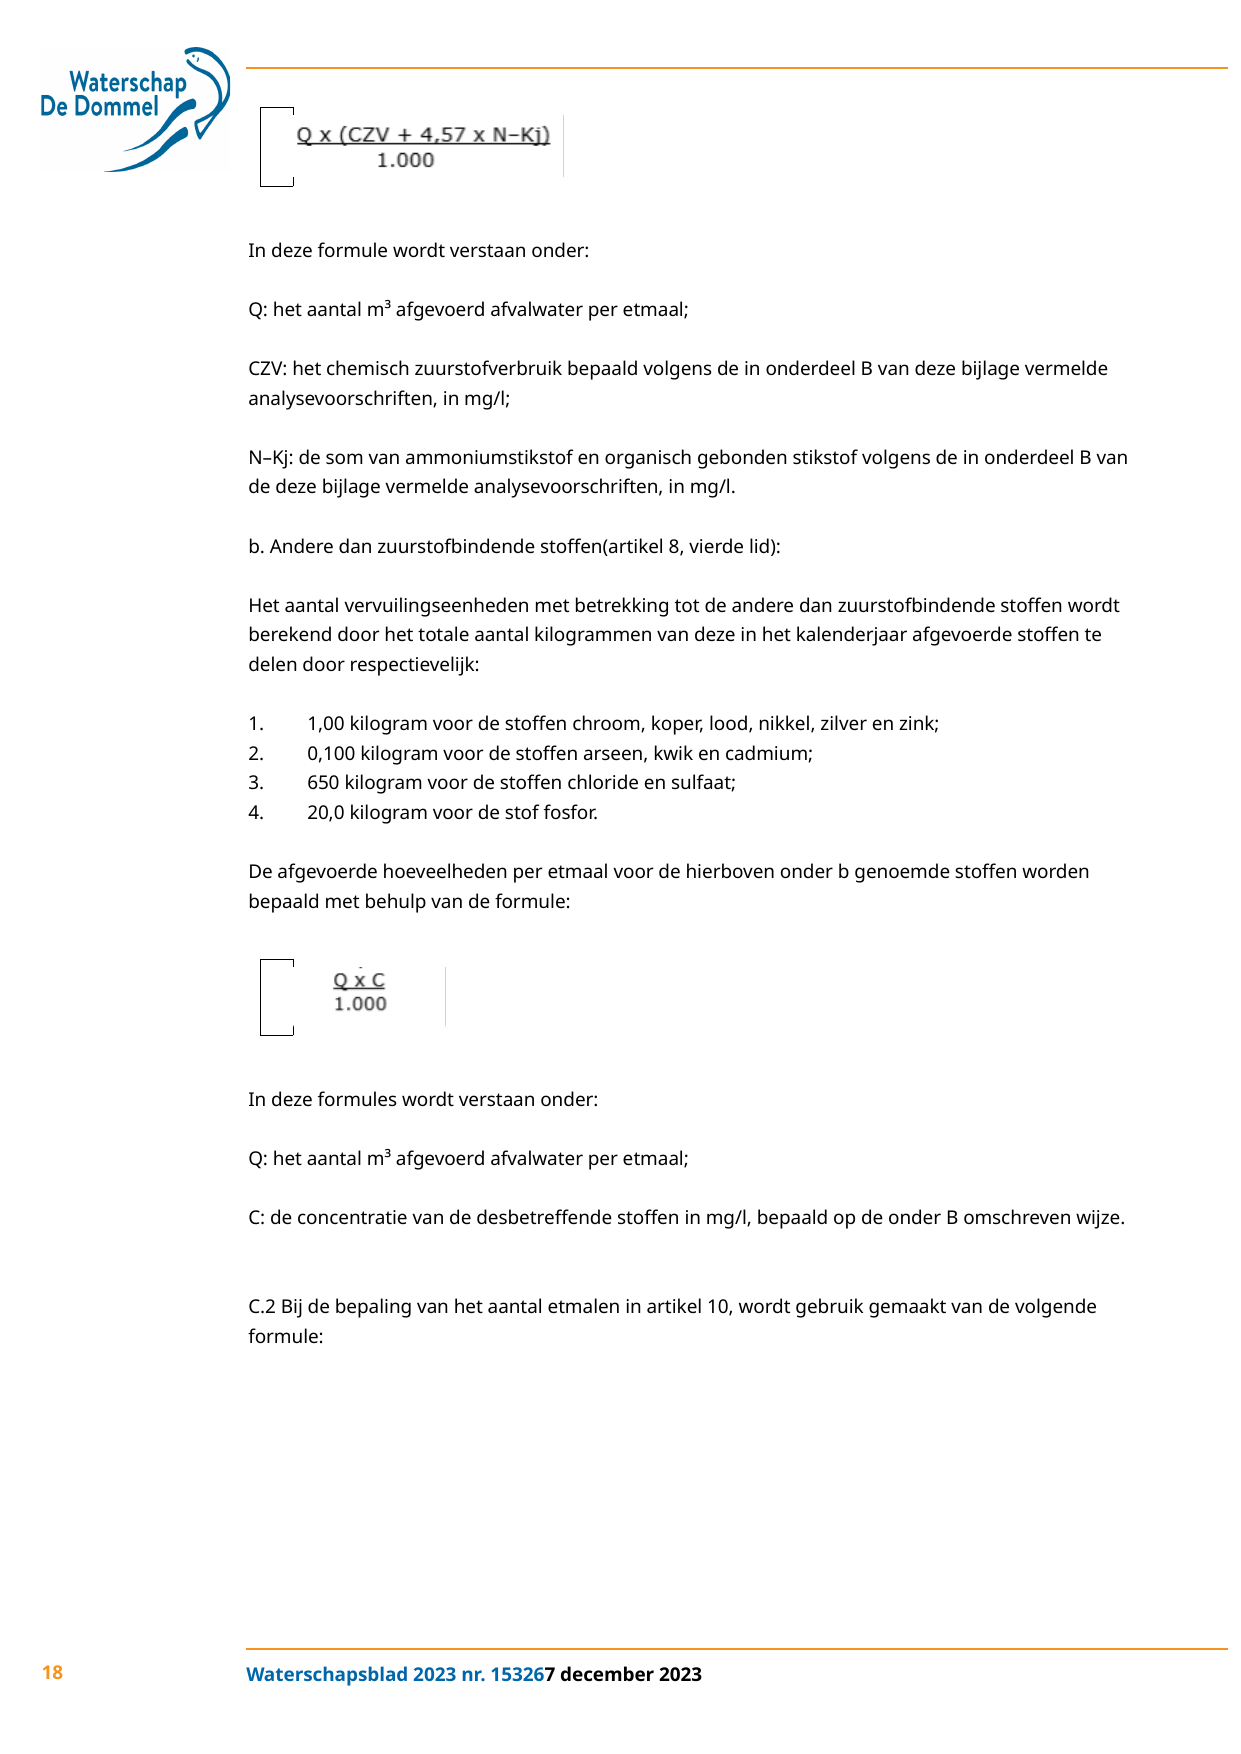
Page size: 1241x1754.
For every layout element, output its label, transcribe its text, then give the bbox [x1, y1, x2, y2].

list 20,0 kilogram voor de stof fosfor. [248, 799, 1152, 825]
text b. Andere dan zuurstofbindende stoffen(artikel 8, vierde lid): [248, 533, 1152, 558]
text Q: het aantal m³ afgevoerd afvalwater per etmaal; [248, 296, 1152, 322]
list 650 kilogram voor de stoffen chloride en sulfaat; [248, 769, 1152, 795]
text Q: het aantal m³ afgevoerd afvalwater per etmaal; [248, 1145, 1152, 1171]
text C.2 Bij de bepaling van het aantal etmalen in artikel 10, wordt gebruik gemaakt van de volgende formule: [248, 1293, 1152, 1348]
text Het aantal vervuilingseenheden met betrekking tot de andere dan zuurstofbindende stoffen wordt berekend door het totale aantal kilogrammen van deze in het kalenderjaar afgevoerde stoffen te delen door respectievelijk: [248, 592, 1152, 677]
picture [268, 115, 565, 177]
picture [41, 47, 231, 172]
text CZV: het chemisch zuurstofverbruik bepaald volgens de in onderdeel B van deze bijlage vermelde analysevoorschriften, in mg/l; [248, 355, 1152, 411]
list 1,00 kilogram voor de stoffen chroom, koper, lood, nikkel, zilver en zink; [248, 710, 1152, 736]
picture [45, 99, 51, 111]
list 0,100 kilogram voor de stoffen arseen, kwik en cadmium; [248, 740, 1152, 766]
text N–Kj: de som van ammoniumstikstof en organisch gebonden stikstof volgens de in onderdeel B van de deze bijlage vermelde analysevoorschriften, in mg/l. [248, 444, 1152, 499]
picture [268, 967, 447, 1027]
picture [198, 118, 210, 131]
text In deze formule wordt verstaan onder: [248, 237, 1152, 263]
text C: de concentratie van de desbetreffende stoffen in mg/l, bepaald op de onder B omschreven wijze. [248, 1204, 1152, 1230]
text In deze formules wordt verstaan onder: [248, 1086, 1152, 1112]
picture [204, 47, 231, 76]
text De afgevoerde hoeveelheden per etmaal voor de hierboven onder b genoemde stoffen worden bepaald met behulp van de formule: [248, 858, 1152, 913]
